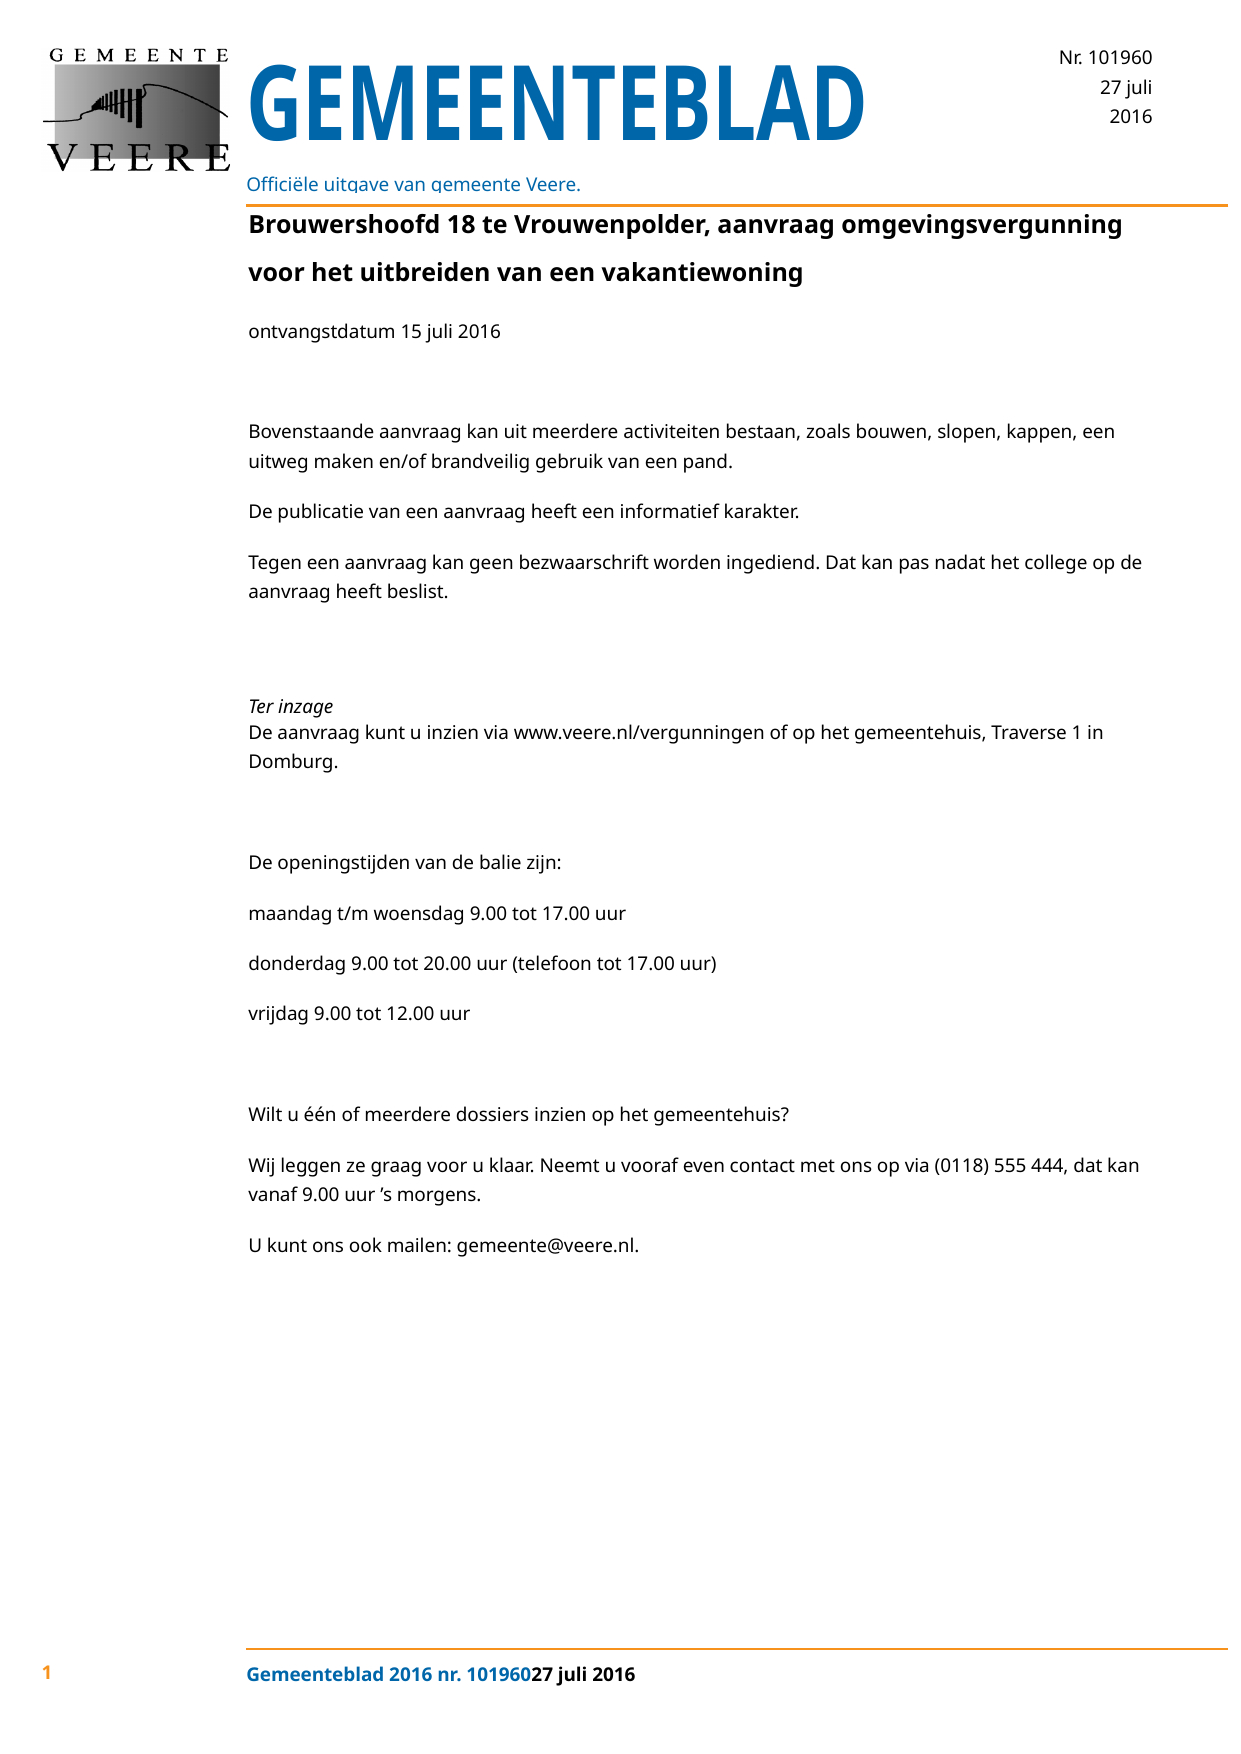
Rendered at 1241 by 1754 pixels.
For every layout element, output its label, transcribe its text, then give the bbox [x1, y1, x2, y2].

text De publicatie van een aanvraag heeft een informatief karakter. [248, 499, 1152, 524]
text De aanvraag kunt u inzien via www.veere.nl/vergunningen of op het gemeentehuis, Traverse 1 in Domburg. [248, 719, 1152, 774]
text De openingstijden van de balie zijn: [248, 849, 1152, 875]
text Brouwershoofd 18 te Vrouwenpolder, aanvraag omgevingsvergunning voor het uitbreiden van een vakantiewoning [248, 207, 1152, 288]
text vrijdag 9.00 tot 12.00 uur [248, 1001, 1152, 1026]
text donderdag 9.00 tot 20.00 uur (telefoon tot 17.00 uur) [248, 950, 1152, 976]
picture [41, 47, 231, 172]
text Ter inzage [248, 693, 1152, 719]
text Wij leggen ze graag voor u klaar. Neemt u vooraf even contact met ons op via (0118) 555 444, dat kan vanaf 9.00 uur ’s morgens. [248, 1152, 1152, 1207]
text maandag t/m woensdag 9.00 tot 17.00 uur [248, 900, 1152, 925]
text Bovenstaande aanvraag kan uit meerdere activiteiten bestaan, zoals bouwen, slopen, kappen, een uitweg maken en/of brandveilig gebruik van een pand. [248, 419, 1152, 474]
text ontvangstdatum 15 juli 2016 [248, 318, 1152, 344]
text U kunt ons ook mailen: gemeente@veere.nl. [248, 1232, 1152, 1257]
text Tegen een aanvraag kan geen bezwaarschrift worden ingediend. Dat kan pas nadat het college op de aanvraag heeft beslist. [248, 549, 1152, 604]
text Wilt u één of meerdere dossiers inzien op het gemeentehuis? [248, 1101, 1152, 1127]
